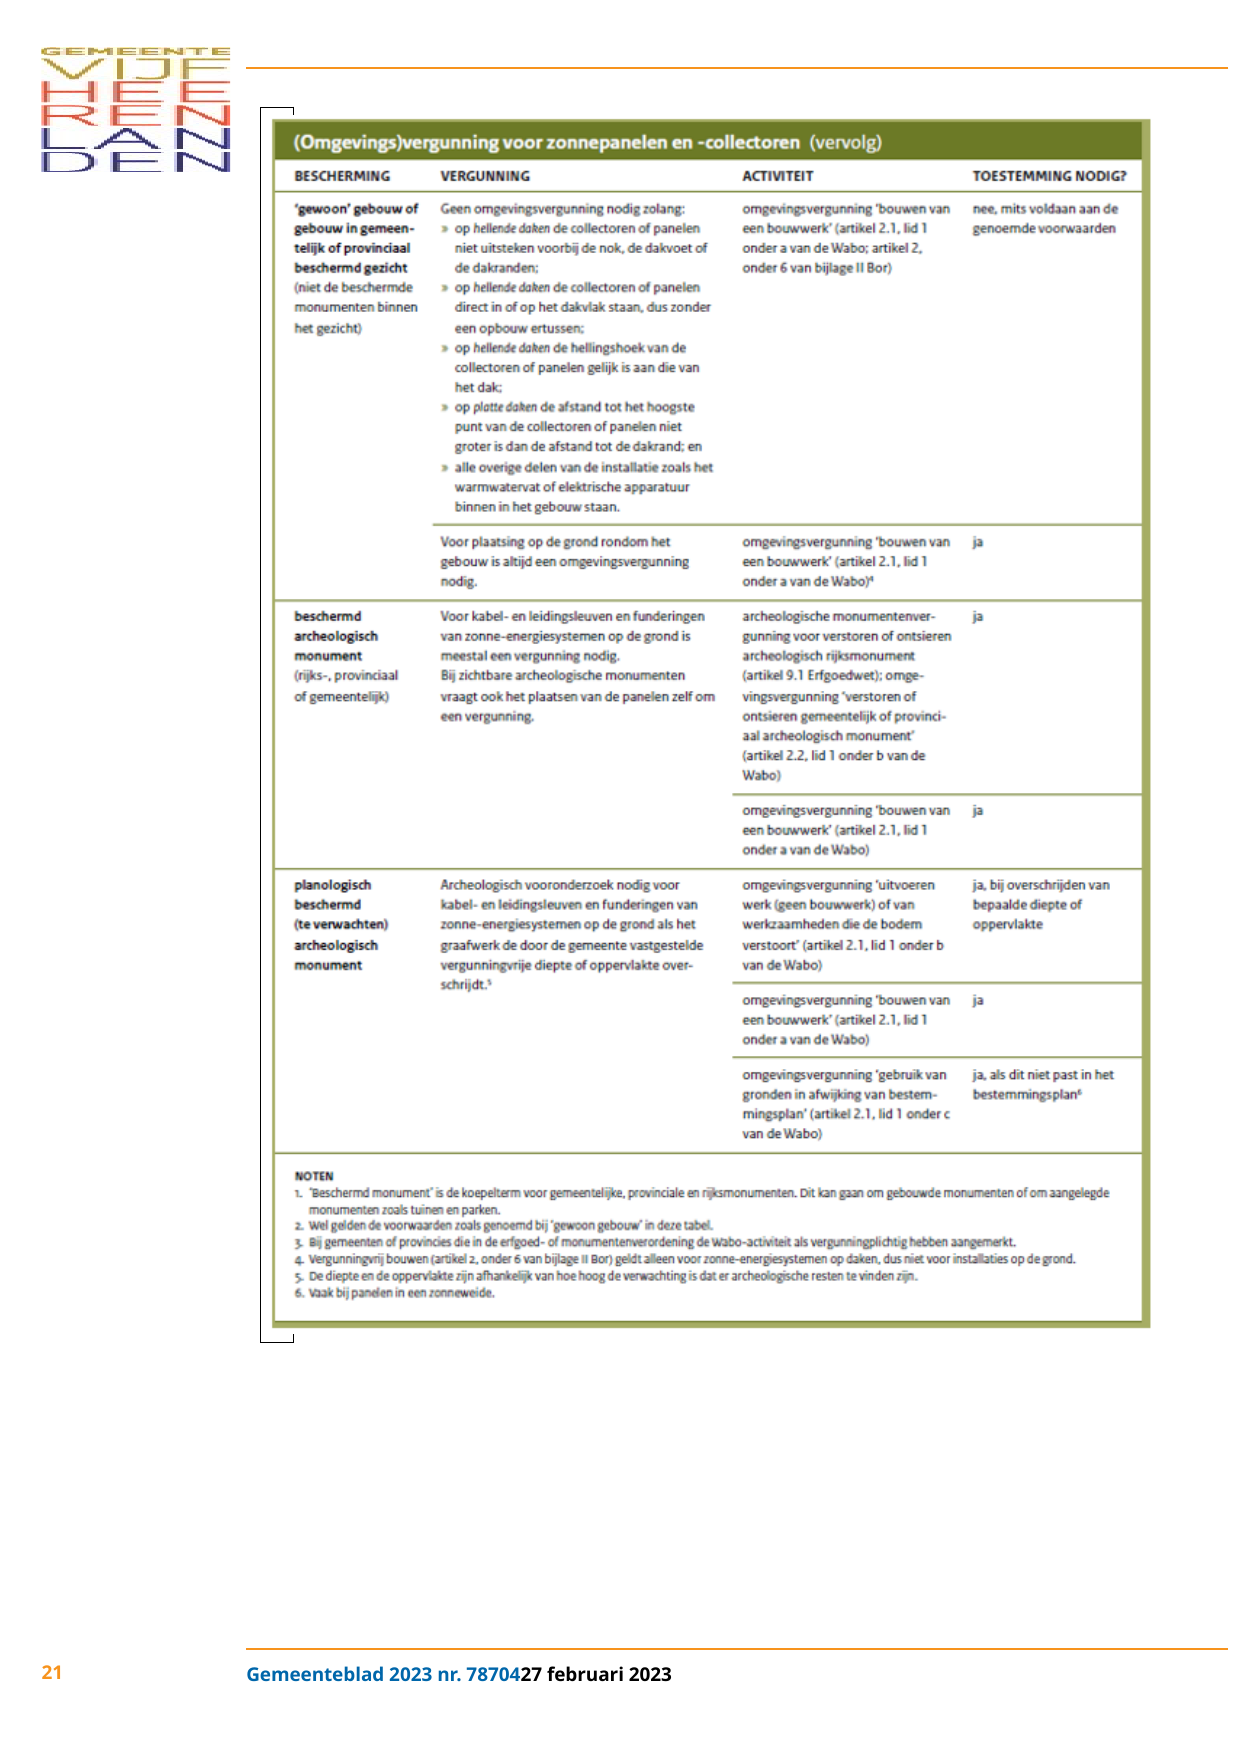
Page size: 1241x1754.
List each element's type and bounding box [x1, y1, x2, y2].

picture [268, 115, 1155, 1334]
picture [41, 47, 231, 172]
